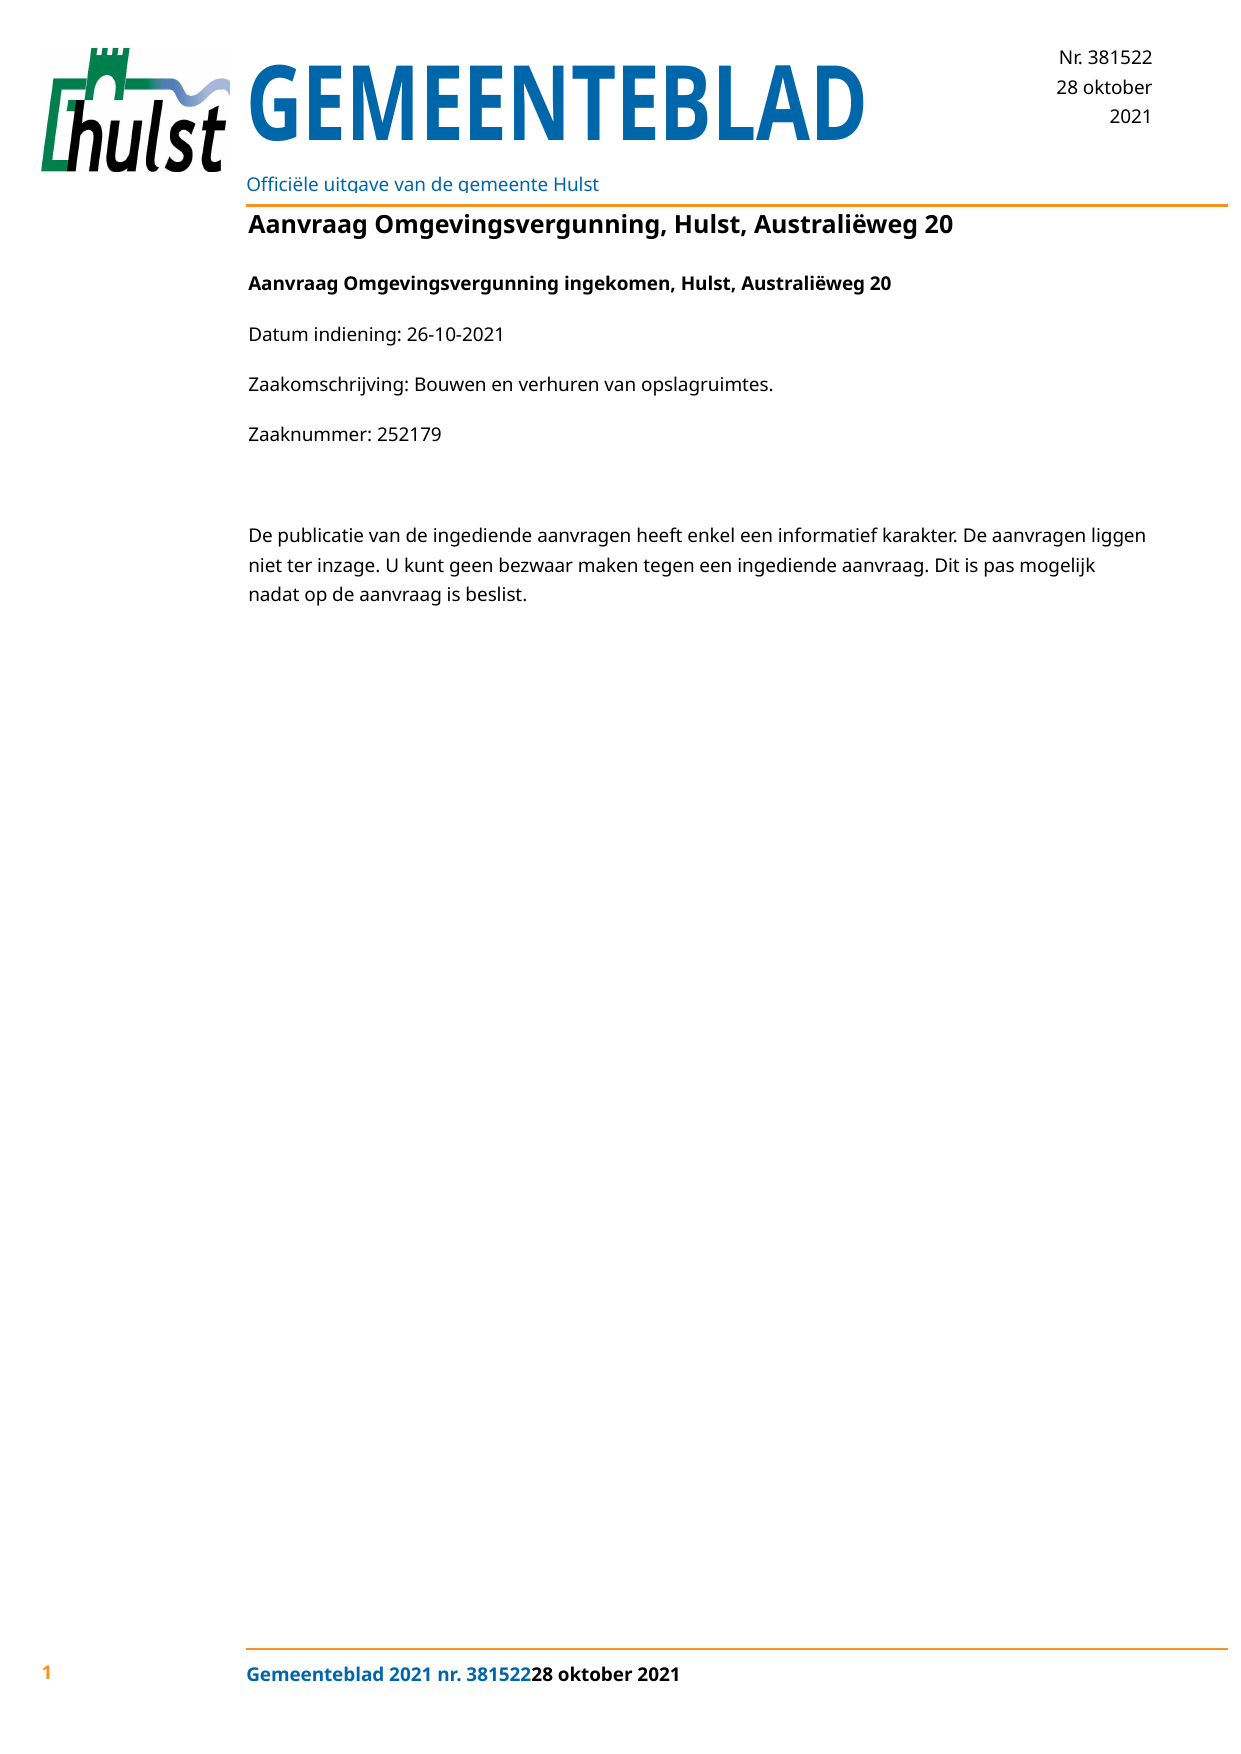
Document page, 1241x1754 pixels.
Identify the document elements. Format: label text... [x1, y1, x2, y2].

picture [41, 47, 231, 172]
text De publicatie van de ingediende aanvragen heeft enkel een informatief karakter. De aanvragen liggen niet ter inzage. U kunt geen bezwaar maken tegen een ingediende aanvraag. Dit is pas mogelijk nadat op de aanvraag is beslist. [248, 522, 1152, 607]
text Zaaknummer: 252179 [248, 422, 1152, 447]
text Aanvraag Omgevingsvergunning ingekomen, Hulst, Australiëweg 20 [248, 270, 1152, 296]
text Aanvraag Omgevingsvergunning, Hulst, Australiëweg 20 [248, 207, 1152, 241]
text Zaakomschrijving: Bouwen en verhuren van opslagruimtes. [248, 371, 1152, 397]
text Datum indiening: 26-10-2021 [248, 321, 1152, 346]
